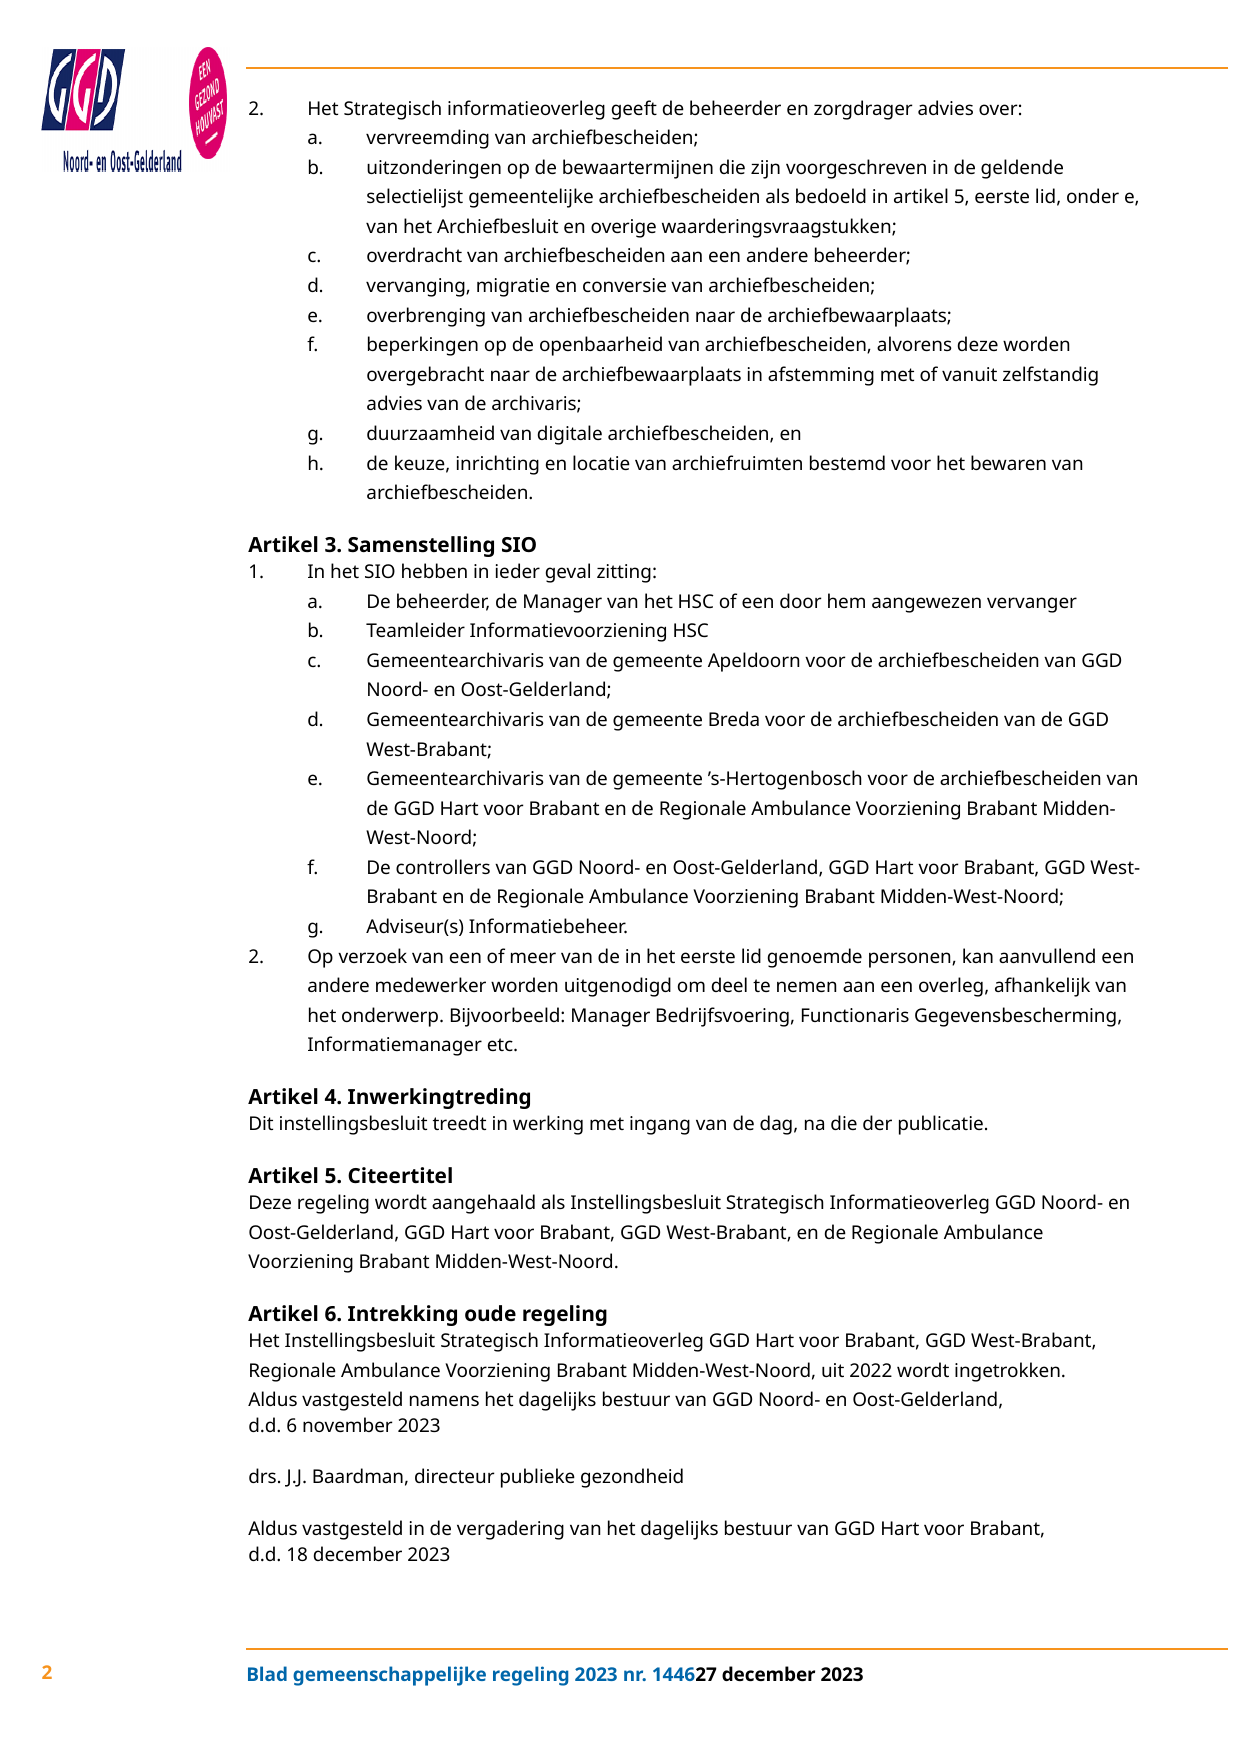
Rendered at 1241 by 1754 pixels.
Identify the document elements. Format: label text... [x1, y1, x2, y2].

picture [41, 47, 231, 172]
list uitzonderingen op de bewaartermijnen die zijn voorgeschreven in de geldende selectielijst gemeentelijke archiefbescheiden als bedoeld in artikel 5, eerste lid, onder e, van het Archiefbesluit en overige waarderingsvraagstukken; [307, 154, 1152, 239]
text drs. J.J. Baardman, directeur publieke gezondheid [248, 1464, 1152, 1489]
list vervanging, migratie en conversie van archiefbescheiden; [307, 272, 1152, 298]
text Artikel 4. Inwerkingtreding [248, 1082, 1152, 1110]
text d.d. 18 december 2023 [248, 1541, 1152, 1567]
text Deze regeling wordt aangehaald als Instellingsbesluit Strategisch Informatieoverleg GGD Noord- en Oost-Gelderland, GGD Hart voor Brabant, GGD West-Brabant, en de Regionale Ambulance Voorziening Brabant Midden-West-Noord. [248, 1189, 1152, 1274]
list vervreemding van archiefbescheiden; [307, 124, 1152, 150]
text Artikel 5. Citeertitel [248, 1161, 1152, 1189]
text Aldus vastgesteld in de vergadering van het dagelijks bestuur van GGD Hart voor Brabant, [248, 1515, 1152, 1541]
list Adviseur(s) Informatiebeheer. [307, 913, 1152, 939]
text Het Instellingsbesluit Strategisch Informatieoverleg GGD Hart voor Brabant, GGD West-Brabant, Regionale Ambulance Voorziening Brabant Midden-West-Noord, uit 2022 wordt ingetrokken. [248, 1327, 1152, 1383]
list de keuze, inrichting en locatie van archiefruimten bestemd voor het bewaren van archiefbescheiden. [307, 450, 1152, 505]
list Op verzoek van een of meer van de in het eerste lid genoemde personen, kan aanvullend een andere medewerker worden uitgenodigd om deel te nemen aan een overleg, afhankelijk van het onderwerp. Bijvoorbeeld: Manager Bedrijfsvoering, Functionaris Gegevensbescherming, Informatiemanager etc. [248, 943, 1152, 1057]
list duurzaamheid van digitale archiefbescheiden, en [307, 420, 1152, 446]
list De controllers van GGD Noord- en Oost-Gelderland, GGD Hart voor Brabant, GGD West-Brabant en de Regionale Ambulance Voorziening Brabant Midden-West-Noord; [307, 854, 1152, 909]
list Het Strategisch informatieoverleg geeft de beheerder en zorgdrager advies over: [248, 95, 1152, 121]
text Artikel 3. Samenstelling SIO [248, 530, 1152, 558]
list Gemeentearchivaris van de gemeente ’s-Hertogenbosch voor de archiefbescheiden van de GGD Hart voor Brabant en de Regionale Ambulance Voorziening Brabant Midden-West-Noord; [307, 765, 1152, 850]
list overbrenging van archiefbescheiden naar de archiefbewaarplaats; [307, 302, 1152, 328]
text d.d. 6 november 2023 [248, 1412, 1152, 1438]
list overdracht van archiefbescheiden aan een andere beheerder; [307, 243, 1152, 268]
list Gemeentearchivaris van de gemeente Breda voor de archiefbescheiden van de GGD West-Brabant; [307, 706, 1152, 761]
list In het SIO hebben in ieder geval zitting: [248, 558, 1152, 584]
text Artikel 6. Intrekking oude regeling [248, 1299, 1152, 1327]
list Teamleider Informatievoorziening HSC [307, 617, 1152, 643]
list De beheerder, de Manager van het HSC of een door hem aangewezen vervanger [307, 588, 1152, 613]
list Gemeentearchivaris van de gemeente Apeldoorn voor de archiefbescheiden van GGD Noord- en Oost-Gelderland; [307, 647, 1152, 702]
text Dit instellingsbesluit treedt in werking met ingang van de dag, na die der publicatie. [248, 1110, 1152, 1136]
list beperkingen op de openbaarheid van archiefbescheiden, alvorens deze worden overgebracht naar de archiefbewaarplaats in afstemming met of vanuit zelfstandig advies van de archivaris; [307, 331, 1152, 416]
text Aldus vastgesteld namens het dagelijks bestuur van GGD Noord- en Oost-Gelderland, [248, 1386, 1152, 1412]
